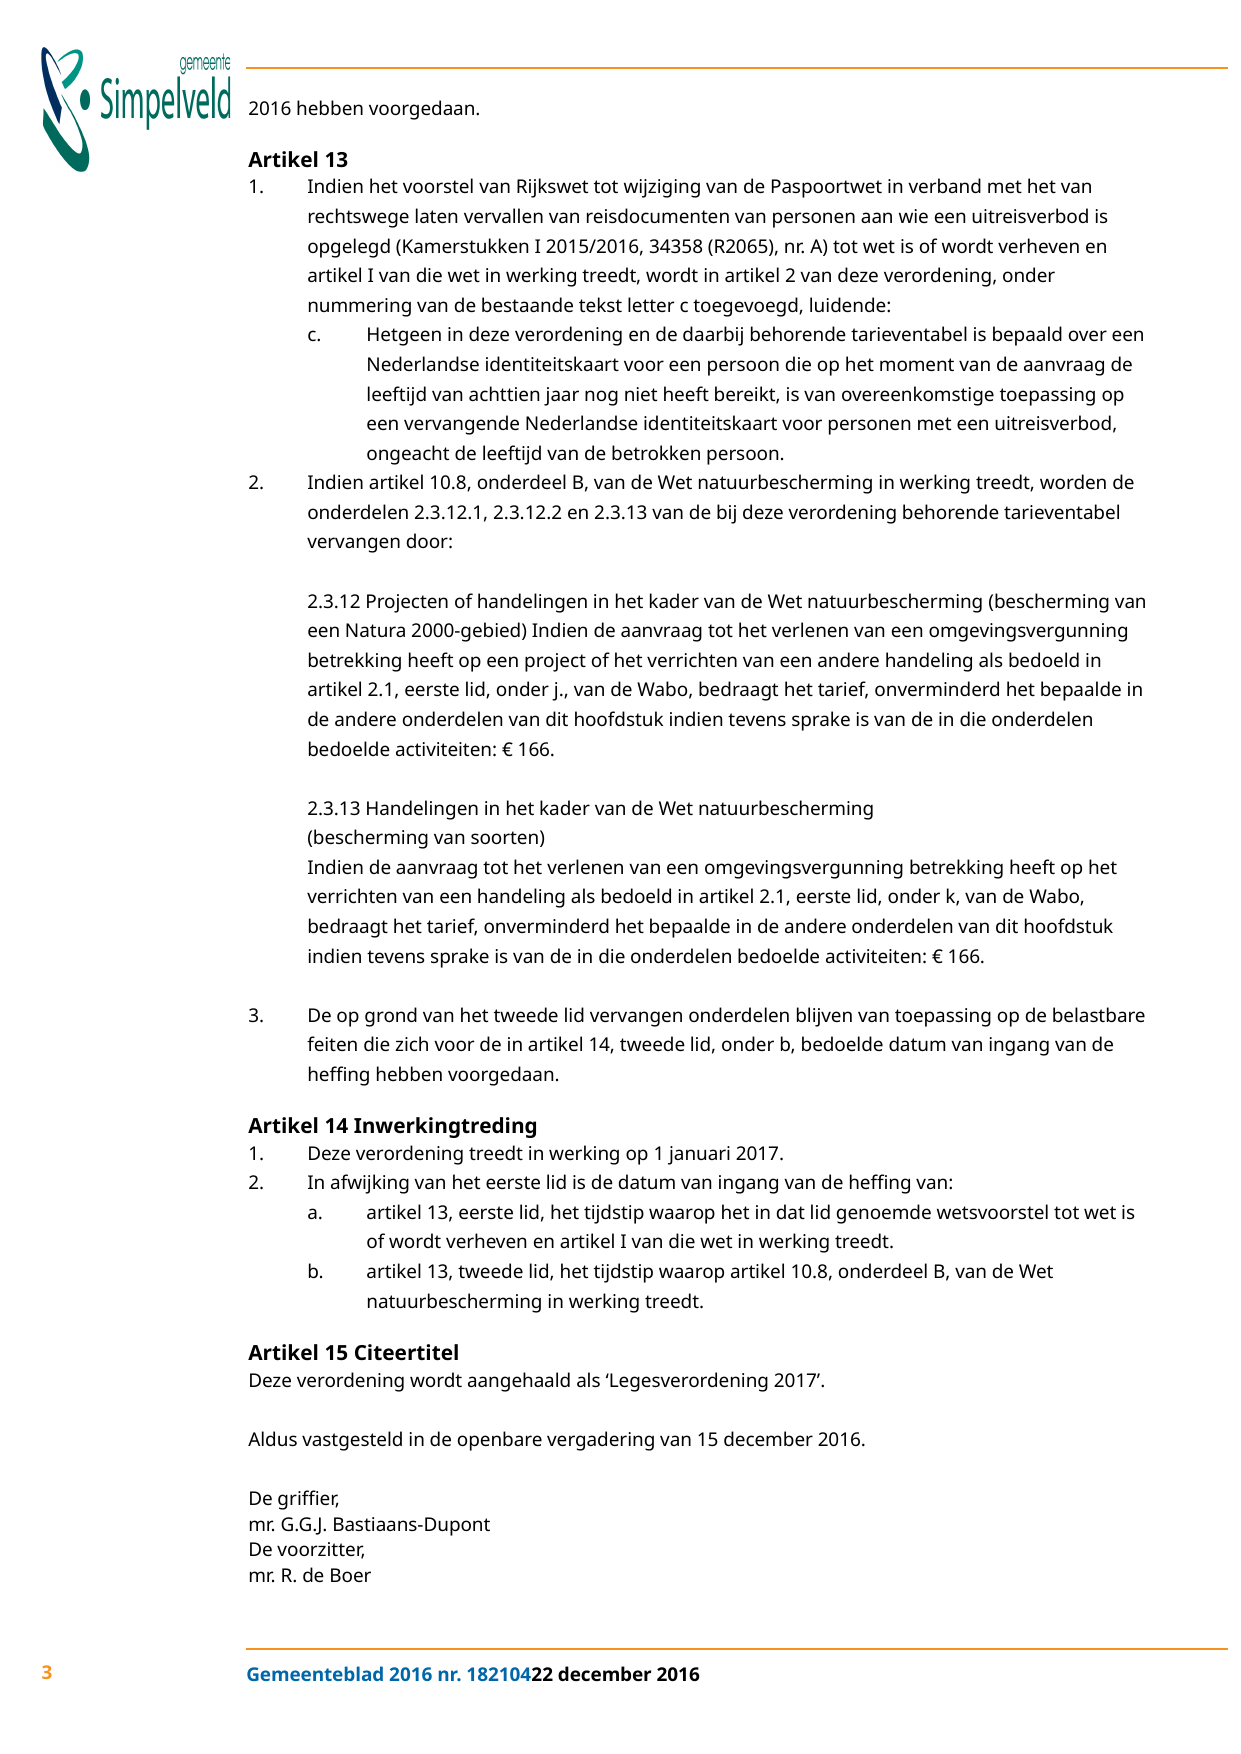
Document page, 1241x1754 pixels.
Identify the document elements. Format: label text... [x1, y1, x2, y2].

list Indien artikel 10.8, onderdeel B, van de Wet natuurbescherming in werking treedt, worden de onderdelen 2.3.12.1, 2.3.12.2 en 2.3.13 van de bij deze verordening behorende tarieventabel vervangen door: [248, 469, 1152, 554]
list Indien het voorstel van Rijkswet tot wijziging van de Paspoortwet in verband met het van rechtswege laten vervallen van reisdocumenten van personen aan wie een uitreisverbod is opgelegd (Kamerstukken I 2015/2016, 34358 (R2065), nr. A) tot wet is of wordt verheven en artikel I van die wet in werking treedt, wordt in artikel 2 van deze verordening, onder nummering van de bestaande tekst letter c toegevoegd, luidende: [248, 174, 1152, 318]
text De voorzitter, [248, 1537, 1152, 1562]
list Deze verordening treedt in werking op 1 januari 2017. [248, 1140, 1152, 1166]
list 2.3.13 Handelingen in het kader van de Wet natuurbescherming [248, 795, 1152, 821]
list (bescherming van soorten) [248, 824, 1152, 850]
list Indien de aanvraag tot het verlenen van een omgevingsvergunning betrekking heeft op het verrichten van een handeling als bedoeld in artikel 2.1, eerste lid, onder k, van de Wabo, bedraagt het tarief, onverminderd het bepaalde in de andere onderdelen van dit hoofdstuk indien tevens sprake is van de in die onderdelen bedoelde activiteiten: € 166. [248, 854, 1152, 968]
list Hetgeen in deze verordening en de daarbij behorende tarieventabel is bepaald over een Nederlandse identiteitskaart voor een persoon die op het moment van de aanvraag de leeftijd van achttien jaar nog niet heeft bereikt, is van overeenkomstige toepassing op een vervangende Nederlandse identiteitskaart voor personen met een uitreisverbod, ongeacht de leeftijd van de betrokken persoon. [307, 322, 1152, 466]
text mr. G.G.J. Bastiaans-Dupont [248, 1511, 1152, 1537]
text Artikel 13 [248, 145, 1152, 174]
list In afwijking van het eerste lid is de datum van ingang van de heffing van: [248, 1169, 1152, 1195]
list 2.3.12 Projecten of handelingen in het kader van de Wet natuurbescherming (bescherming van een Natura 2000-gebied) Indien de aanvraag tot het verlenen van een omgevingsvergunning betrekking heeft op een project of het verrichten van een andere handeling als bedoeld in artikel 2.1, eerste lid, onder j., van de Wabo, bedraagt het tarief, onverminderd het bepaalde in de andere onderdelen van dit hoofdstuk indien tevens sprake is van de in die onderdelen bedoelde activiteiten: € 166. [248, 588, 1152, 761]
text Aldus vastgesteld in de openbare vergadering van 15 december 2016. [248, 1426, 1152, 1452]
text 2016 hebben voorgedaan. [248, 95, 1152, 121]
text De griffier, [248, 1485, 1152, 1511]
list De op grond van het tweede lid vervangen onderdelen blijven van toepassing op de belastbare feiten die zich voor de in artikel 14, tweede lid, onder b, bedoelde datum van ingang van de heffing hebben voorgedaan. [248, 1002, 1152, 1087]
list artikel 13, eerste lid, het tijdstip waarop het in dat lid genoemde wetsvoorstel tot wet is of wordt verheven en artikel I van die wet in werking treedt. [307, 1199, 1152, 1254]
picture [41, 47, 231, 172]
list artikel 13, tweede lid, het tijdstip waarop artikel 10.8, onderdeel B, van de Wet natuurbescherming in werking treedt. [307, 1258, 1152, 1314]
text mr. R. de Boer [248, 1562, 1152, 1588]
text Deze verordening wordt aangehaald als ‘Legesverordening 2017’. [248, 1367, 1152, 1392]
text Artikel 15 Citeertitel [248, 1338, 1152, 1367]
text Artikel 14 Inwerkingtreding [248, 1112, 1152, 1140]
